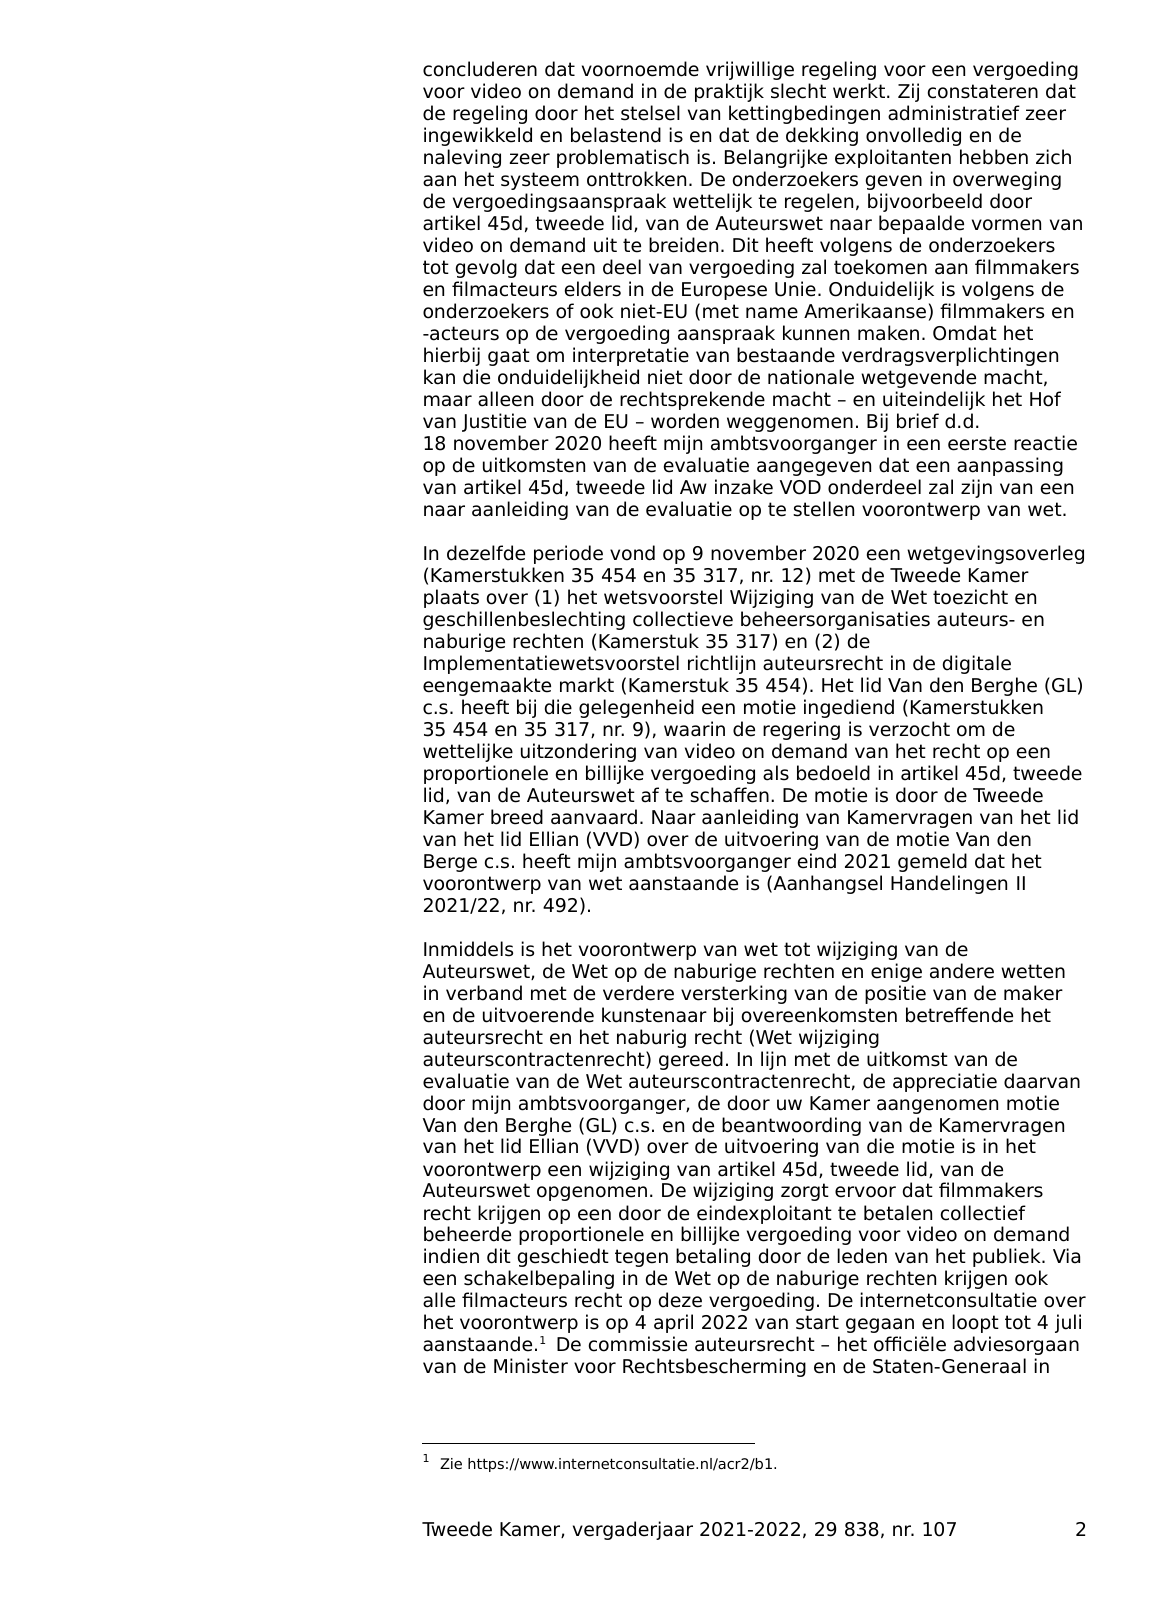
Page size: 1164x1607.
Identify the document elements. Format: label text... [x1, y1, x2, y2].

text concluderen dat voornoemde vrijwillige regeling voor een vergoeding voor video on demand in de praktijk slecht werkt. Zij constateren dat de regeling door het stelsel van kettingbedingen administratief zeer ingewikkeld en belastend is en dat de dekking onvolledig en de naleving zeer problematisch is. Belangrijke exploitanten hebben zich aan het systeem onttrokken. De onderzoekers geven in overweging de vergoedingsaanspraak wettelijk te regelen, bijvoorbeeld door artikel 45d, tweede lid, van de Auteurswet naar bepaalde vormen van video on demand uit te breiden. Dit heeft volgens de onderzoekers tot gevolg dat een deel van vergoeding zal toekomen aan filmmakers en filmacteurs elders in de Europese Unie. Onduidelijk is volgens de onderzoekers of ook niet-EU (met name Amerikaanse) filmmakers en -acteurs op de vergoeding aanspraak kunnen maken. Omdat het hierbij gaat om interpretatie van bestaande verdragsverplichtingen kan die onduidelijkheid niet door de nationale wetgevende macht, maar alleen door de rechtsprekende macht – en uiteindelijk het Hof van Justitie van de EU – worden weggenomen. Bij brief d.d. 18 november 2020 heeft mijn ambtsvoorganger in een eerste reactie op de uitkomsten van de evaluatie aangegeven dat een aanpassing van artikel 45d, tweede lid Aw inzake VOD onderdeel zal zijn van een naar aanleiding van de evaluatie op te stellen voorontwerp van wet. [422, 59, 1087, 521]
text In dezelfde periode vond op 9 november 2020 een wetgevingsoverleg (Kamerstukken 35 454 en 35 317, nr. 12) met de Tweede Kamer plaats over (1) het wetsvoorstel Wijziging van de Wet toezicht en geschillenbeslechting collectieve beheersorganisaties auteurs- en naburige rechten (Kamerstuk 35 317) en (2) de Implementatiewetsvoorstel richtlijn auteursrecht in de digitale eengemaakte markt (Kamerstuk 35 454). Het lid Van den Berghe (GL) c.s. heeft bij die gelegenheid een motie ingediend (Kamerstukken 35 454 en 35 317, nr. 9), waarin de regering is verzocht om de wettelijke uitzondering van video on demand van het recht op een proportionele en billijke vergoeding als bedoeld in artikel 45d, tweede lid, van de Auteurswet af te schaffen. De motie is door de Tweede Kamer breed aanvaard. Naar aanleiding van Kamervragen van het lid van het lid Ellian (VVD) over de uitvoering van de motie Van den Berge c.s. heeft mijn ambtsvoorganger eind 2021 gemeld dat het voorontwerp van wet aanstaande is (Aanhangsel Handelingen II 2021/22, nr. 492). [422, 543, 1087, 916]
text Zie https://www.internetconsultatie.nl/acr2/b1. [422, 1452, 1087, 1474]
text Inmiddels is het voorontwerp van wet tot wijziging van de Auteurswet, de Wet op de naburige rechten en enige andere wetten in verband met de verdere versterking van de positie van de maker en de uitvoerende kunstenaar bij overeenkomsten betreffende het auteursrecht en het naburig recht (Wet wijziging auteurscontractenrecht) gereed. In lijn met de uitkomst van de evaluatie van de Wet auteurscontractenrecht, de appreciatie daarvan door mijn ambtsvoorganger, de door uw Kamer aangenomen motie Van den Berghe (GL) c.s. en de beantwoording van de Kamervragen van het lid Ellian (VVD) over de uitvoering van die motie is in het voorontwerp een wijziging van artikel 45d, tweede lid, van de Auteurswet opgenomen. De wijziging zorgt ervoor dat filmmakers recht krijgen op een door de eindexploitant te betalen collectief beheerde proportionele en billijke vergoeding voor video on demand indien dit geschiedt tegen betaling door de leden van het publiek. Via een schakelbepaling in de Wet op de naburige rechten krijgen ook alle filmacteurs recht op deze vergoeding. De internetconsultatie over het voorontwerp is op 4 april 2022 van start gegaan en loopt tot 4 juli aanstaande. De commissie auteursrecht – het officiële adviesorgaan van de Minister voor Rechtsbescherming en de Staten-Generaal in [422, 939, 1087, 1378]
